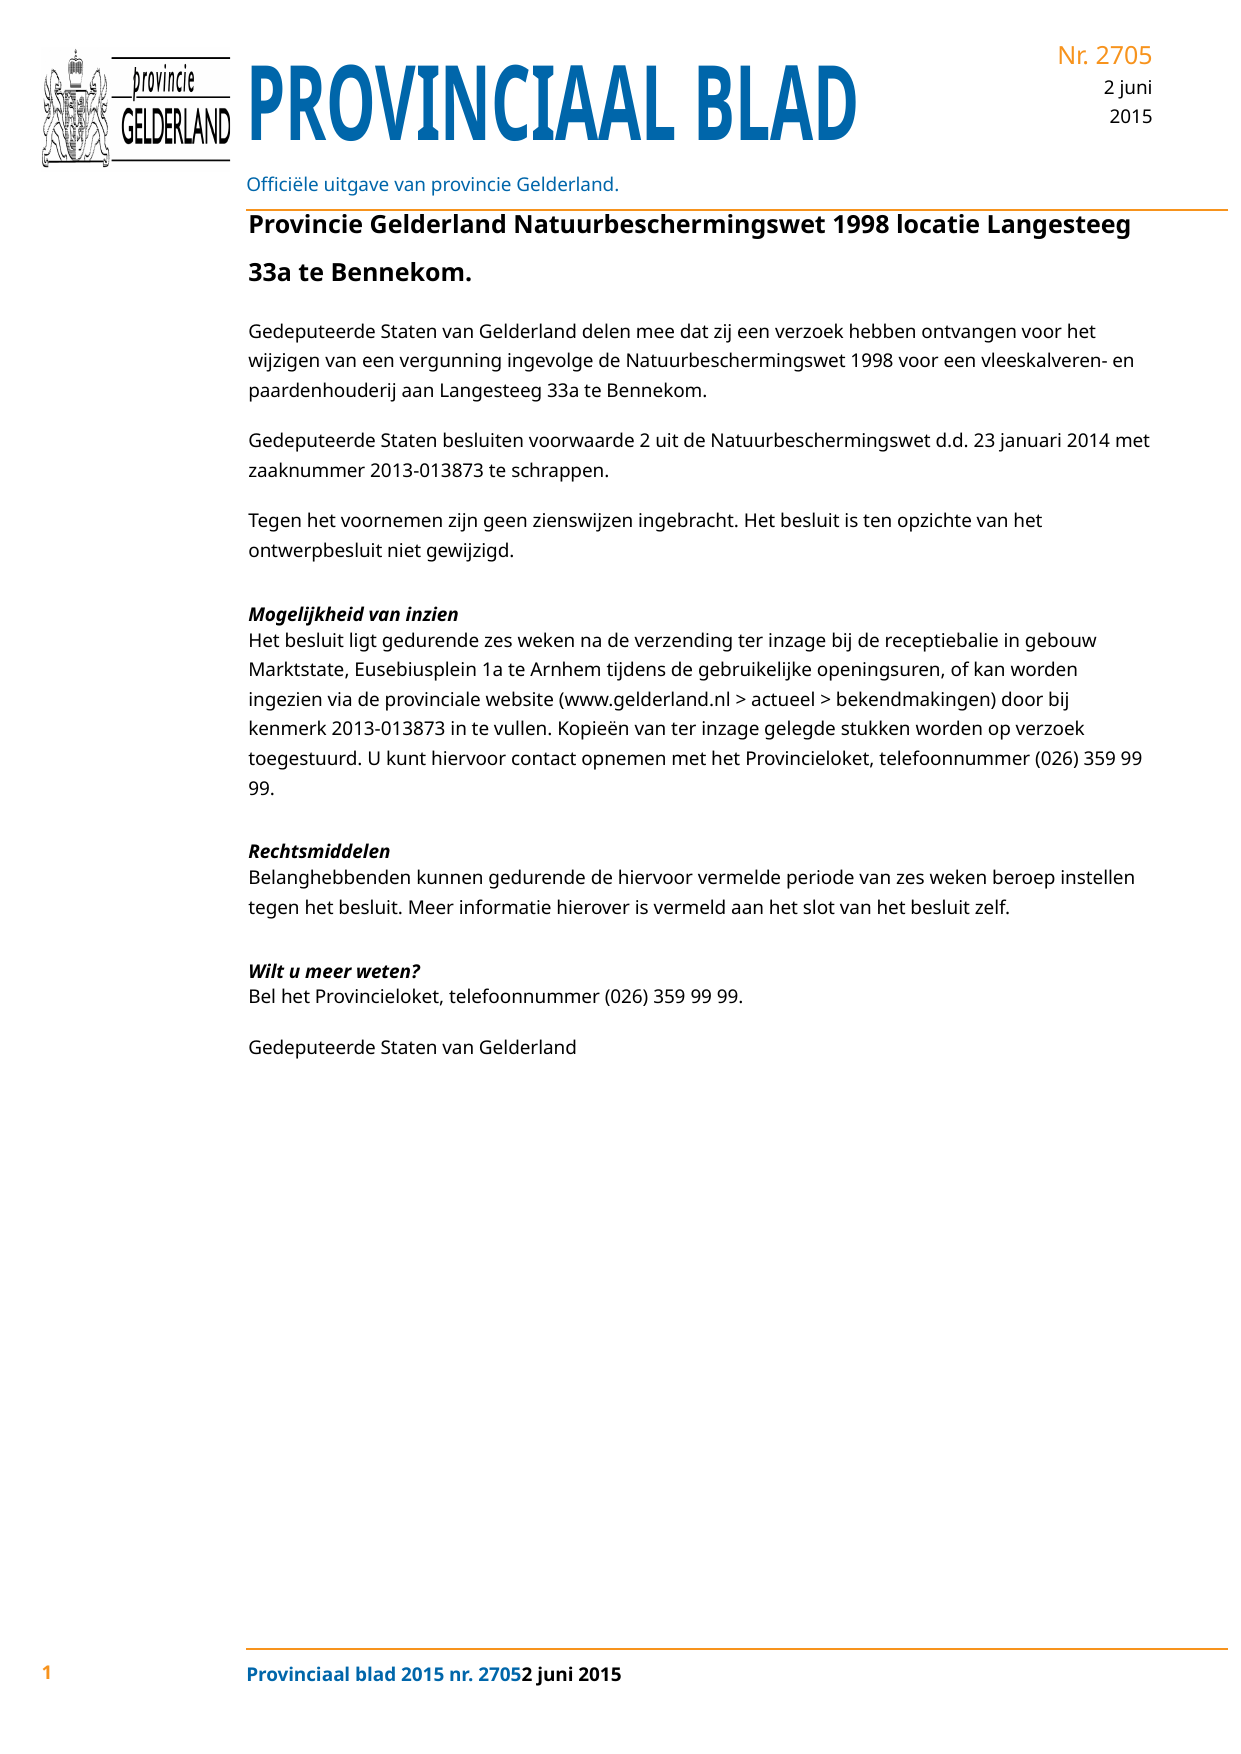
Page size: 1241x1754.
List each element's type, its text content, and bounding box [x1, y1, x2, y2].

text Gedeputeerde Staten van Gelderland delen mee dat zij een verzoek hebben ontvangen voor het wijzigen van een vergunning ingevolge de Natuurbeschermingswet 1998 voor een vleeskalveren- en paardenhouderij aan Langesteeg 33a te Bennekom. [248, 318, 1152, 403]
text Bel het Provincieloket, telefoonnummer (026) 359 99 99. [248, 984, 1152, 1009]
picture [41, 47, 231, 172]
text Mogelijkheid van inzien [248, 601, 1152, 627]
text Rechtsmiddelen [248, 839, 1152, 864]
text Provincie Gelderland Natuurbeschermingswet 1998 locatie Langesteeg 33a te Bennekom. [248, 211, 1152, 288]
text Wilt u meer weten? [248, 958, 1152, 984]
text Het besluit ligt gedurende zes weken na de verzending ter inzage bij de receptiebalie in gebouw Marktstate, Eusebiusplein 1a te Arnhem tijdens de gebruikelijke openingsuren, of kan worden ingezien via de provinciale website (www.gelderland.nl > actueel > bekendmakingen) door bij kenmerk 2013-013873 in te vullen. Kopieën van ter inzage gelegde stukken worden op verzoek toegestuurd. U kunt hiervoor contact opnemen met het Provincieloket, telefoonnummer (026) 359 99 99. [248, 627, 1152, 800]
text Tegen het voornemen zijn geen zienswijzen ingebracht. Het besluit is ten opzichte van het ontwerpbesluit niet gewijzigd. [248, 507, 1152, 563]
text Gedeputeerde Staten besluiten voorwaarde 2 uit de Natuurbeschermingswet d.d. 23 januari 2014 met zaaknummer 2013-013873 te schrappen. [248, 427, 1152, 483]
text Gedeputeerde Staten van Gelderland [248, 1034, 1152, 1060]
text Belanghebbenden kunnen gedurende de hiervoor vermelde periode van zes weken beroep instellen tegen het besluit. Meer informatie hierover is vermeld aan het slot van het besluit zelf. [248, 864, 1152, 920]
